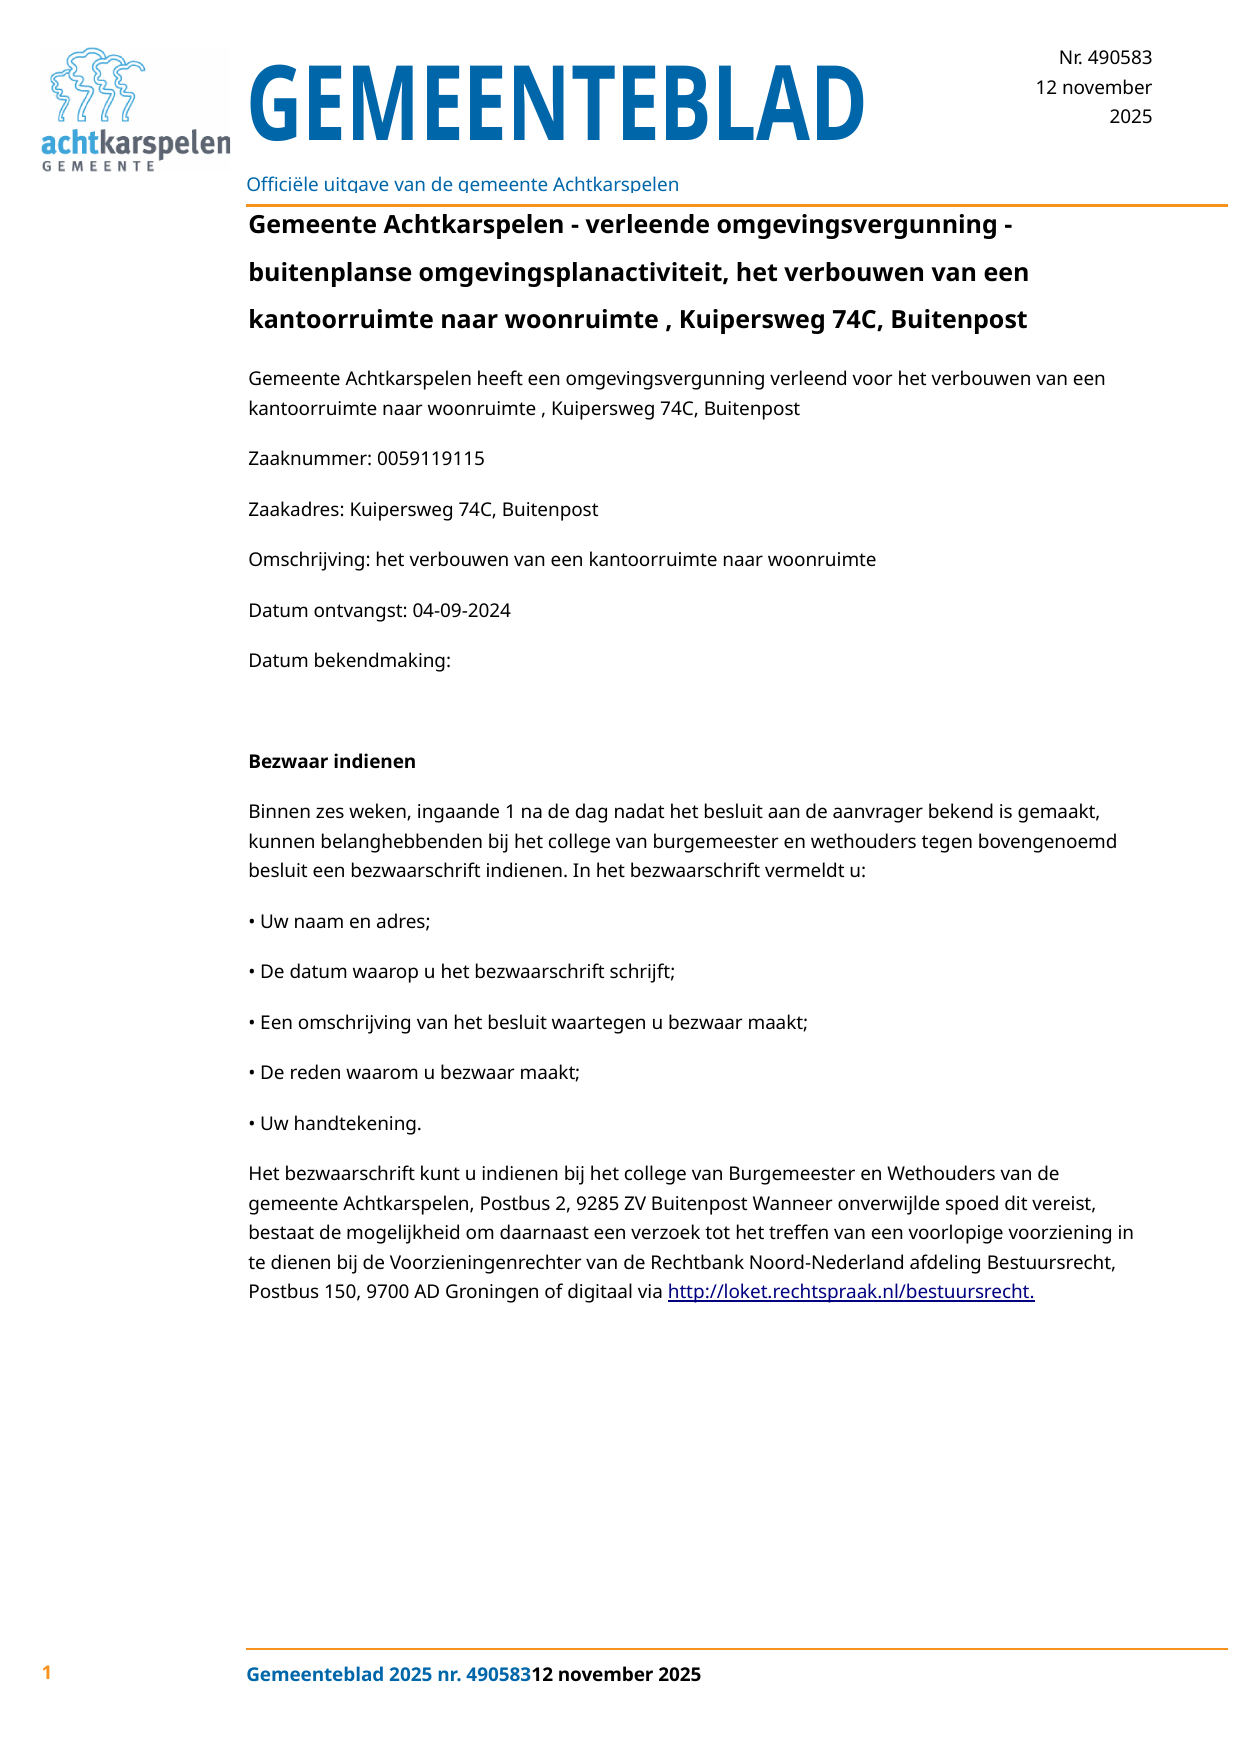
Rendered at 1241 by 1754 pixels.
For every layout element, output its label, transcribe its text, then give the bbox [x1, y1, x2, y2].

text Omschrijving: het verbouwen van een kantoorruimte naar woonruimte [248, 546, 1152, 572]
text Gemeente Achtkarspelen - verleende omgevingsvergunning - buitenplanse omgevingsplanactiviteit, het verbouwen van een kantoorruimte naar woonruimte , Kuipersweg 74C, Buitenpost [248, 207, 1152, 336]
text • Uw handtekening. [248, 1110, 1152, 1135]
text • Uw naam en adres; [248, 908, 1152, 934]
text Gemeente Achtkarspelen heeft een omgevingsvergunning verleend voor het verbouwen van een kantoorruimte naar woonruimte , Kuipersweg 74C, Buitenpost [248, 366, 1152, 421]
text Binnen zes weken, ingaande 1 na de dag nadat het besluit aan de aanvrager bekend is gemaakt, kunnen belanghebbenden bij het college van burgemeester en wethouders tegen bovengenoemd besluit een bezwaarschrift indienen. In het bezwaarschrift vermeldt u: [248, 798, 1152, 883]
text Zaaknummer: 0059119115 [248, 446, 1152, 471]
text • De reden waarom u bezwaar maakt; [248, 1059, 1152, 1085]
text Datum ontvangst: 04-09-2024 [248, 597, 1152, 622]
text • De datum waarop u het bezwaarschrift schrijft; [248, 958, 1152, 984]
text Het bezwaarschrift kunt u indienen bij het college van Burgemeester en Wethouders van de gemeente Achtkarspelen, Postbus 2, 9285 ZV Buitenpost Wanneer onverwijlde spoed dit vereist, bestaat de mogelijkheid om daarnaast een verzoek tot het treffen van een voorlopige voorziening in te dienen bij de Voorzieningenrechter van de Rechtbank Noord-Nederland afdeling Bestuursrecht, Postbus 150, 9700 AD Groningen of digitaal via http://loket.rechtspraak.nl/bestuursrecht. [248, 1160, 1152, 1304]
text Bezwaar indienen [248, 748, 1152, 774]
text • Een omschrijving van het besluit waartegen u bezwaar maakt; [248, 1009, 1152, 1034]
text Zaakadres: Kuipersweg 74C, Buitenpost [248, 496, 1152, 522]
text Datum bekendmaking: [248, 647, 1152, 673]
picture [41, 47, 231, 172]
